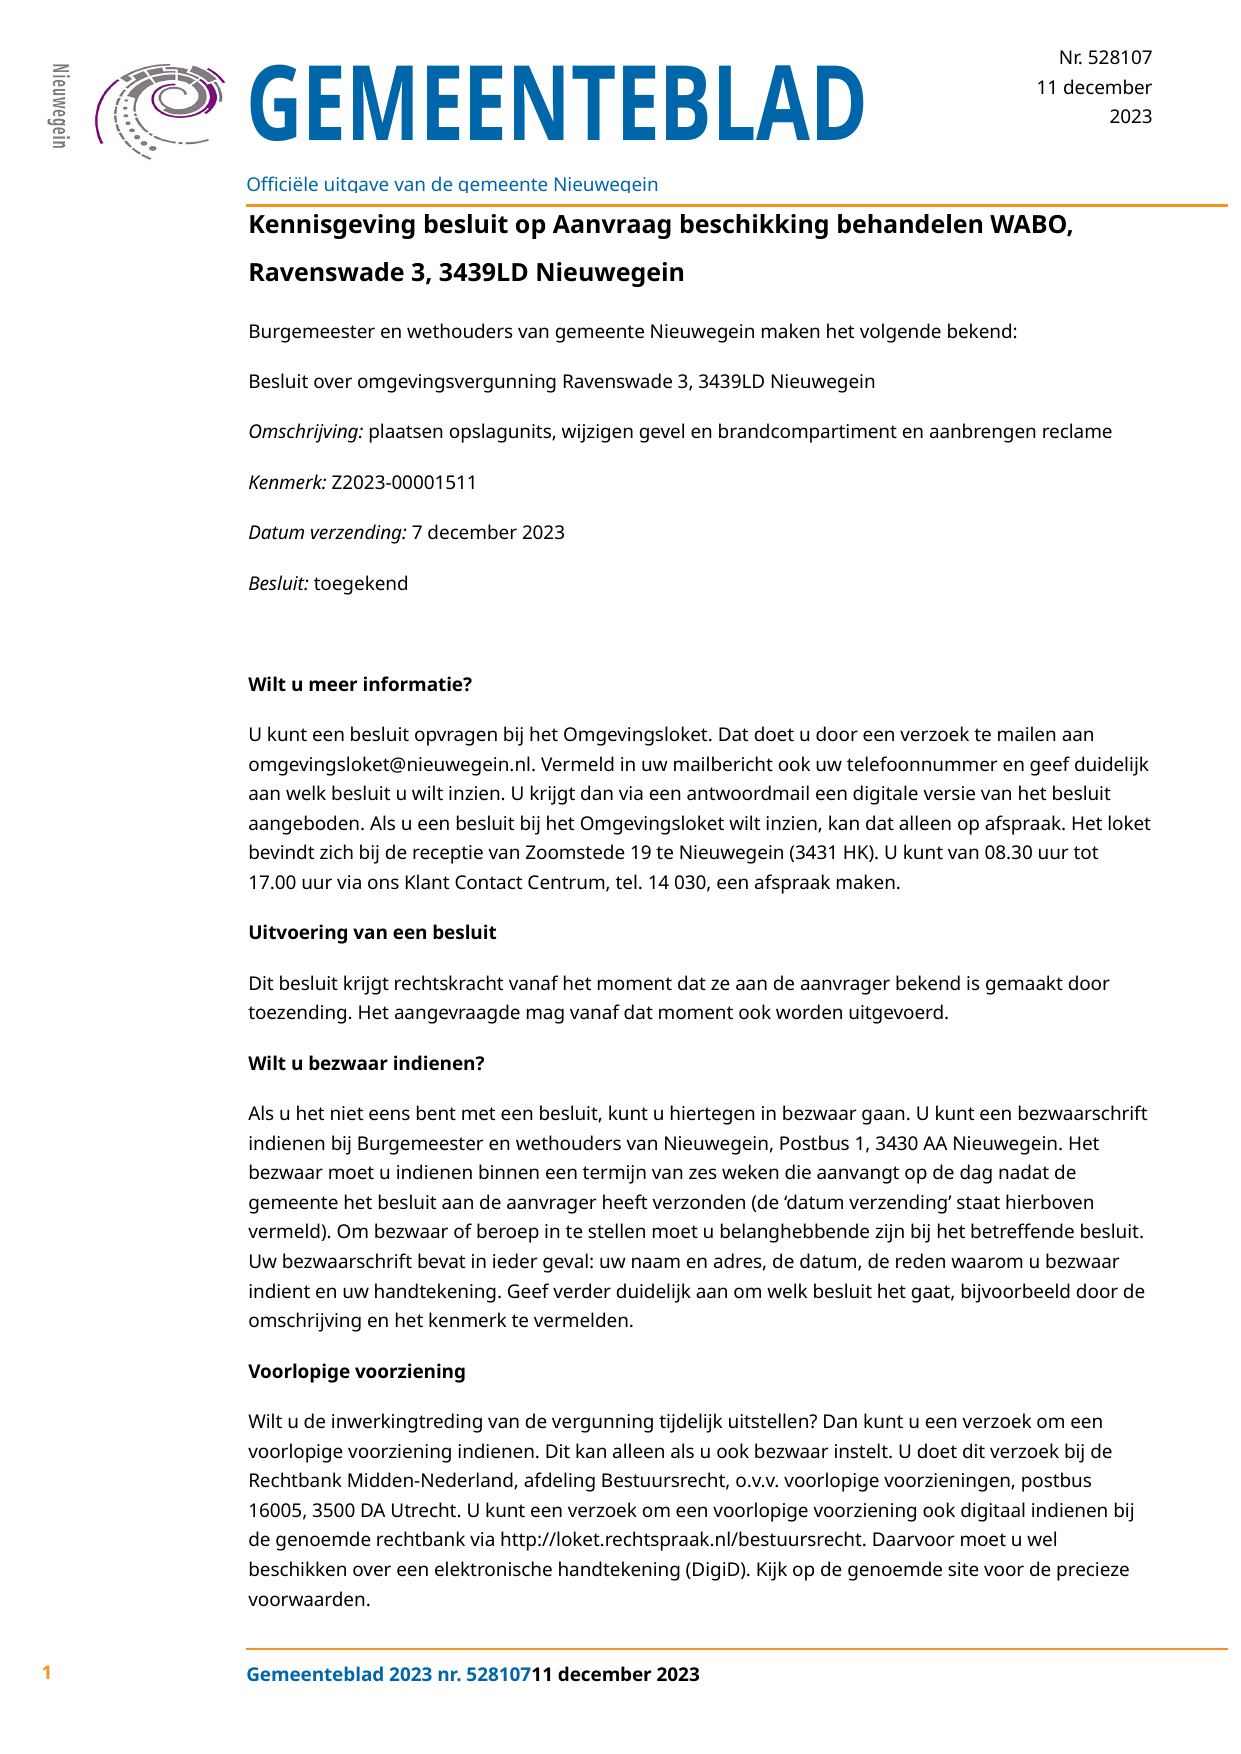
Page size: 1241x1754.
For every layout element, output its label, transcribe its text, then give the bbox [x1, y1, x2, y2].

text Besluit: toegekend [248, 570, 1152, 596]
text Burgemeester en wethouders van gemeente Nieuwegein maken het volgende bekend: [248, 318, 1152, 344]
text Datum verzending: 7 december 2023 [248, 519, 1152, 545]
text Wilt u meer informatie? [248, 671, 1152, 697]
picture [41, 47, 231, 172]
text Uitvoering van een besluit [248, 919, 1152, 945]
text U kunt een besluit opvragen bij het Omgevingsloket. Dat doet u door een verzoek te mailen aan omgevingsloket@nieuwegein.nl. Vermeld in uw mailbericht ook uw telefoonnummer en geef duidelijk aan welk besluit u wilt inzien. U krijgt dan via een antwoordmail een digitale versie van het besluit aangeboden. Als u een besluit bij het Omgevingsloket wilt inzien, kan dat alleen op afspraak. Het loket bevindt zich bij de receptie van Zoomstede 19 te Nieuwegein (3431 HK). U kunt van 08.30 uur tot 17.00 uur via ons Klant Contact Centrum, tel. 14 030, een afspraak maken. [248, 721, 1152, 895]
text Voorlopige voorziening [248, 1358, 1152, 1384]
text Wilt u de inwerkingtreding van de vergunning tijdelijk uitstellen? Dan kunt u een verzoek om een voorlopige voorziening indienen. Dit kan alleen als u ook bezwaar instelt. U doet dit verzoek bij de Rechtbank Midden-Nederland, afdeling Bestuursrecht, o.v.v. voorlopige voorzieningen, postbus 16005, 3500 DA Utrecht. U kunt een verzoek om een voorlopige voorziening ook digitaal indienen bij de genoemde rechtbank via http://loket.rechtspraak.nl/bestuursrecht. Daarvoor moet u wel beschikken over een elektronische handtekening (DigiD). Kijk op de genoemde site voor de precieze voorwaarden. [248, 1408, 1152, 1612]
text Besluit over omgevingsvergunning Ravenswade 3, 3439LD Nieuwegein [248, 368, 1152, 394]
text Kennisgeving besluit op Aanvraag beschikking behandelen WABO, Ravenswade 3, 3439LD Nieuwegein [248, 207, 1152, 288]
text Dit besluit krijgt rechtskracht vanaf het moment dat ze aan de aanvrager bekend is gemaakt door toezending. Het aangevraagde mag vanaf dat moment ook worden uitgevoerd. [248, 970, 1152, 1025]
text Wilt u bezwaar indienen? [248, 1050, 1152, 1076]
text Als u het niet eens bent met een besluit, kunt u hiertegen in bezwaar gaan. U kunt een bezwaarschrift indienen bij Burgemeester en wethouders van Nieuwegein, Postbus 1, 3430 AA Nieuwegein. Het bezwaar moet u indienen binnen een termijn van zes weken die aanvangt op de dag nadat de gemeente het besluit aan de aanvrager heeft verzonden (de ‘datum verzending’ staat hierboven vermeld). Om bezwaar of beroep in te stellen moet u belanghebbende zijn bij het betreffende besluit. Uw bezwaarschrift bevat in ieder geval: uw naam en adres, de datum, de reden waarom u bezwaar indient en uw handtekening. Geef verder duidelijk aan om welk besluit het gaat, bijvoorbeeld door de omschrijving en het kenmerk te vermelden. [248, 1100, 1152, 1333]
text Omschrijving: plaatsen opslagunits, wijzigen gevel en brandcompartiment en aanbrengen reclame [248, 419, 1152, 444]
text Kenmerk: Z2023-00001511 [248, 469, 1152, 495]
